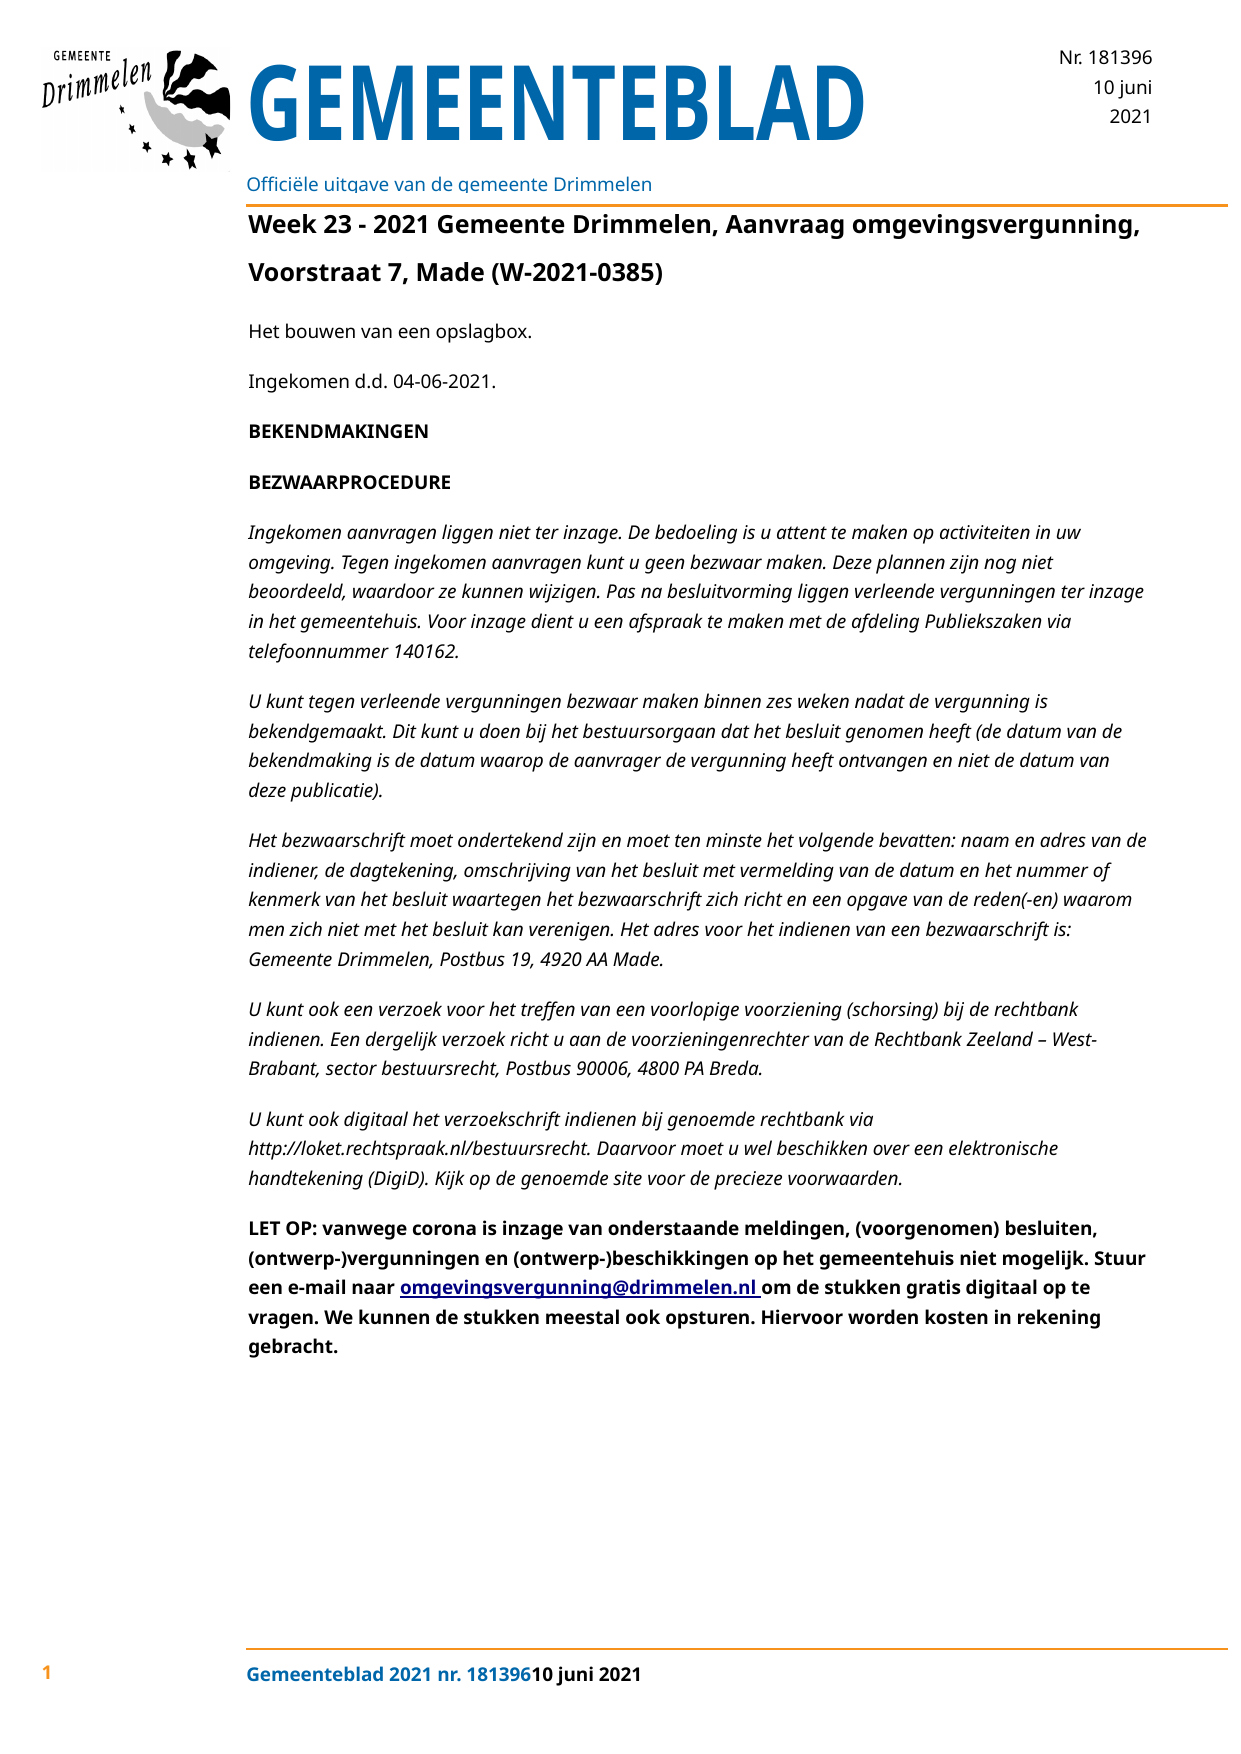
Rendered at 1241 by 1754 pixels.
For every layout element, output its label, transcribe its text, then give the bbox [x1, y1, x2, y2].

text BEZWAARPROCEDURE [248, 469, 1152, 495]
text Week 23 - 2021 Gemeente Drimmelen, Aanvraag omgevingsvergunning, Voorstraat 7, Made (W-2021-0385) [248, 207, 1152, 288]
text U kunt tegen verleende vergunningen bezwaar maken binnen zes weken nadat de vergunning is bekendgemaakt. Dit kunt u doen bij het bestuursorgaan dat het besluit genomen heeft (de datum van de bekendmaking is de datum waarop de aanvrager de vergunning heeft ontvangen en niet de datum van deze publicatie). [248, 688, 1152, 803]
text LET OP: vanwege corona is inzage van onderstaande meldingen, (voorgenomen) besluiten, (ontwerp-)vergunningen en (ontwerp-)beschikkingen op het gemeentehuis niet mogelijk. Stuur een e-mail naar omgevingsvergunning@drimmelen.nl om de stukken gratis digitaal op te vragen. We kunnen de stukken meestal ook opsturen. Hiervoor worden kosten in rekening gebracht. [248, 1215, 1152, 1359]
text Ingekomen d.d. 04-06-2021. [248, 368, 1152, 394]
picture [41, 47, 231, 172]
text BEKENDMAKINGEN [248, 419, 1152, 444]
text Het bezwaarschrift moet ondertekend zijn en moet ten minste het volgende bevatten: naam en adres van de indiener, de dagtekening, omschrijving van het besluit met vermelding van de datum en het nummer of kenmerk van het besluit waartegen het bezwaarschrift zich richt en een opgave van de reden(-en) waarom men zich niet met het besluit kan verenigen. Het adres voor het indienen van een bezwaarschrift is: Gemeente Drimmelen, Postbus 19, 4920 AA Made. [248, 827, 1152, 972]
text Ingekomen aanvragen liggen niet ter inzage. De bedoeling is u attent te maken op activiteiten in uw omgeving. Tegen ingekomen aanvragen kunt u geen bezwaar maken. Deze plannen zijn nog niet beoordeeld, waardoor ze kunnen wijzigen. Pas na besluitvorming liggen verleende vergunningen ter inzage in het gemeentehuis. Voor inzage dient u een afspraak te maken met de afdeling Publiekszaken via telefoonnummer 140162. [248, 519, 1152, 664]
text Het bouwen van een opslagbox. [248, 318, 1152, 344]
text U kunt ook een verzoek voor het treffen van een voorlopige voorziening (schorsing) bij de rechtbank indienen. Een dergelijk verzoek richt u aan de voorzieningenrechter van de Rechtbank Zeeland – West-Brabant, sector bestuursrecht, Postbus 90006, 4800 PA Breda. [248, 996, 1152, 1081]
text U kunt ook digitaal het verzoekschrift indienen bij genoemde rechtbank via http://loket.rechtspraak.nl/bestuursrecht. Daarvoor moet u wel beschikken over een elektronische handtekening (DigiD). Kijk op de genoemde site voor de precieze voorwaarden. [248, 1106, 1152, 1191]
